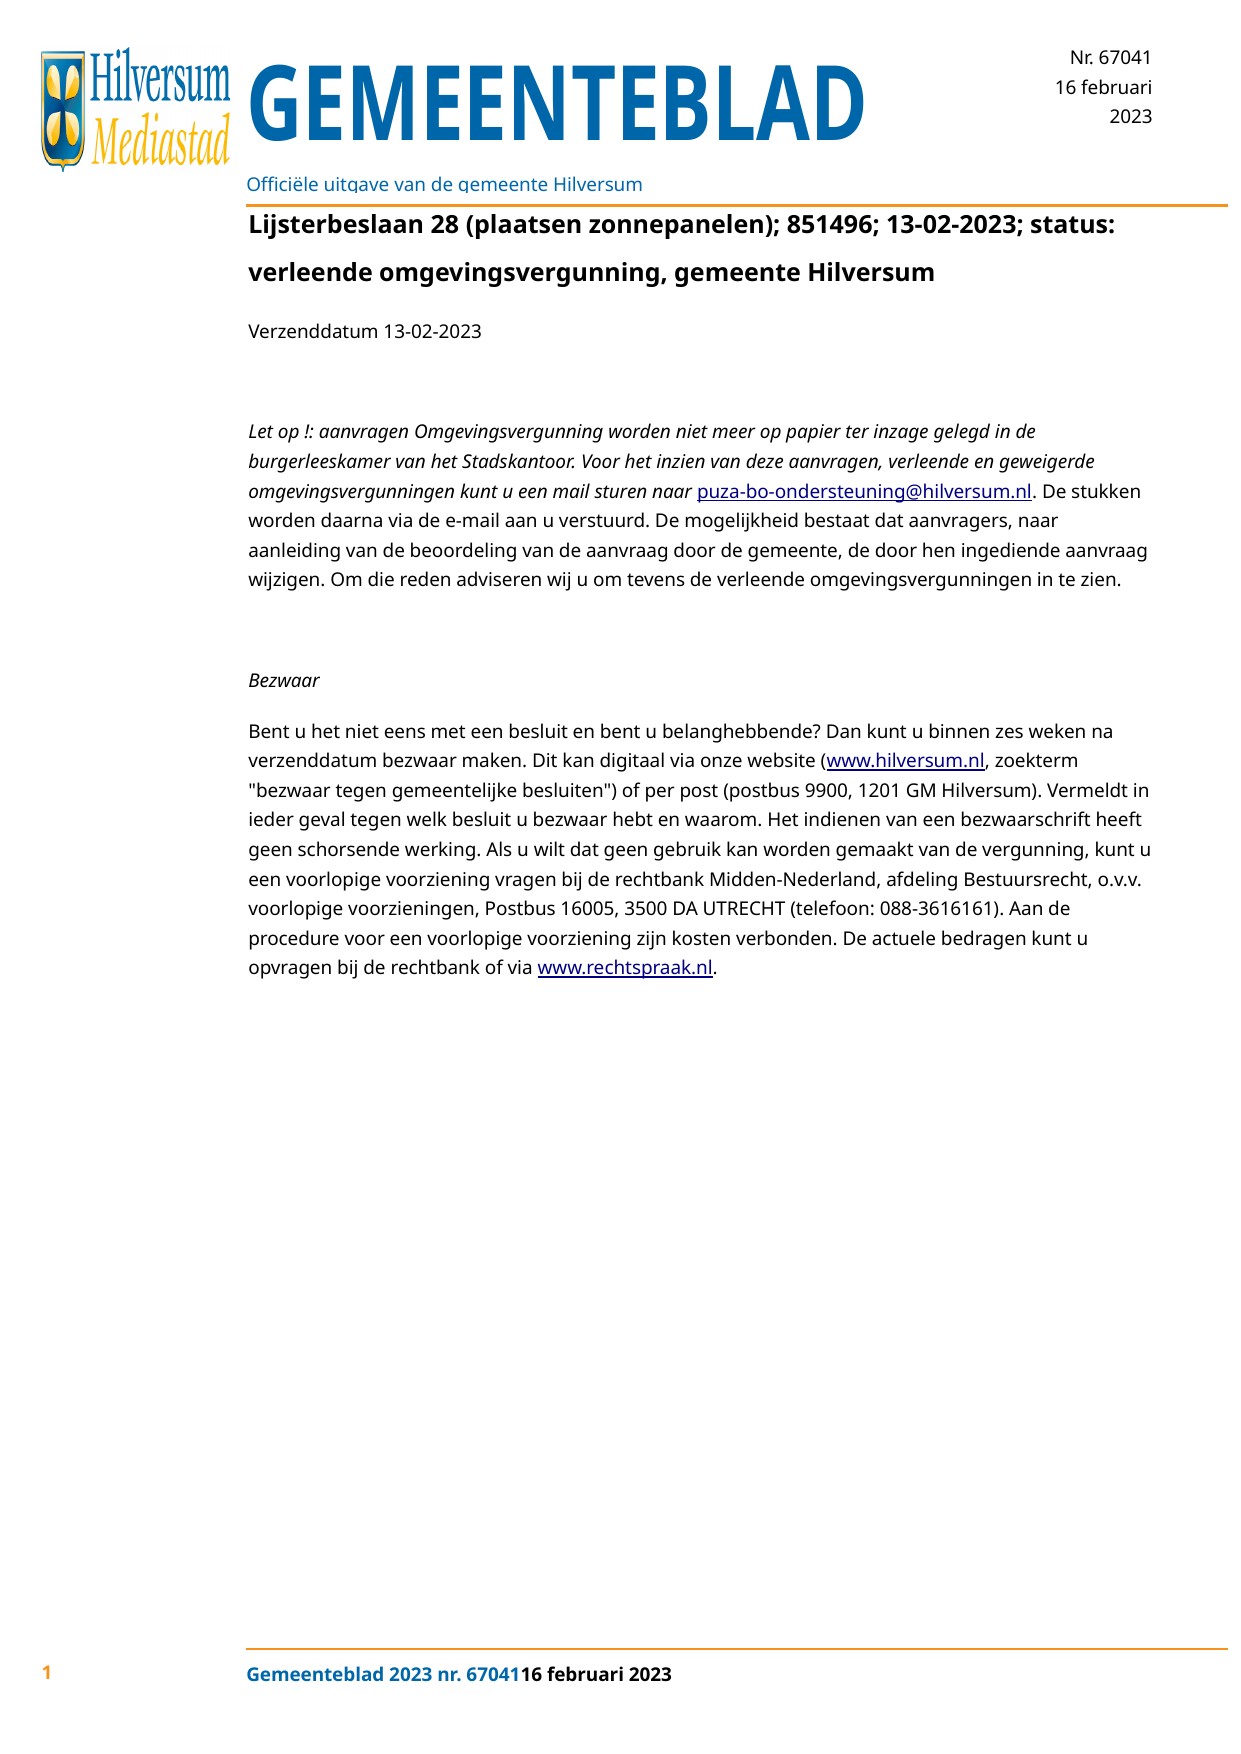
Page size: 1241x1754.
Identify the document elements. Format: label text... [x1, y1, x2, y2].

text Bezwaar [248, 667, 1152, 693]
text Verzenddatum 13-02-2023 [248, 318, 1152, 344]
picture [41, 47, 231, 172]
text Let op !: aanvragen Omgevingsvergunning worden niet meer op papier ter inzage gelegd in de burgerleeskamer van het Stadskantoor. Voor het inzien van deze aanvragen, verleende en geweigerde omgevingsvergunningen kunt u een mail sturen naar puza-bo-ondersteuning@hilversum.nl. De stukken worden daarna via de e-mail aan u verstuurd. De mogelijkheid bestaat dat aanvragers, naar aanleiding van de beoordeling van de aanvraag door de gemeente, de door hen ingediende aanvraag wijzigen. Om die reden adviseren wij u om tevens de verleende omgevingsvergunningen in te zien. [248, 419, 1152, 592]
text Lijsterbeslaan 28 (plaatsen zonnepanelen); 851496; 13-02-2023; status: verleende omgevingsvergunning, gemeente Hilversum [248, 207, 1152, 288]
text Bent u het niet eens met een besluit en bent u belanghebbende? Dan kunt u binnen zes weken na verzenddatum bezwaar maken. Dit kan digitaal via onze website (www.hilversum.nl, zoekterm "bezwaar tegen gemeentelijke besluiten") of per post (postbus 9900, 1201 GM Hilversum). Vermeldt in ieder geval tegen welk besluit u bezwaar hebt en waarom. Het indienen van een bezwaarschrift heeft geen schorsende werking. Als u wilt dat geen gebruik kan worden gemaakt van de vergunning, kunt u een voorlopige voorziening vragen bij de rechtbank Midden-Nederland, afdeling Bestuursrecht, o.v.v. voorlopige voorzieningen, Postbus 16005, 3500 DA UTRECHT (telefoon: 088-3616161). Aan de procedure voor een voorlopige voorziening zijn kosten verbonden. De actuele bedragen kunt u opvragen bij de rechtbank of via www.rechtspraak.nl. [248, 718, 1152, 980]
